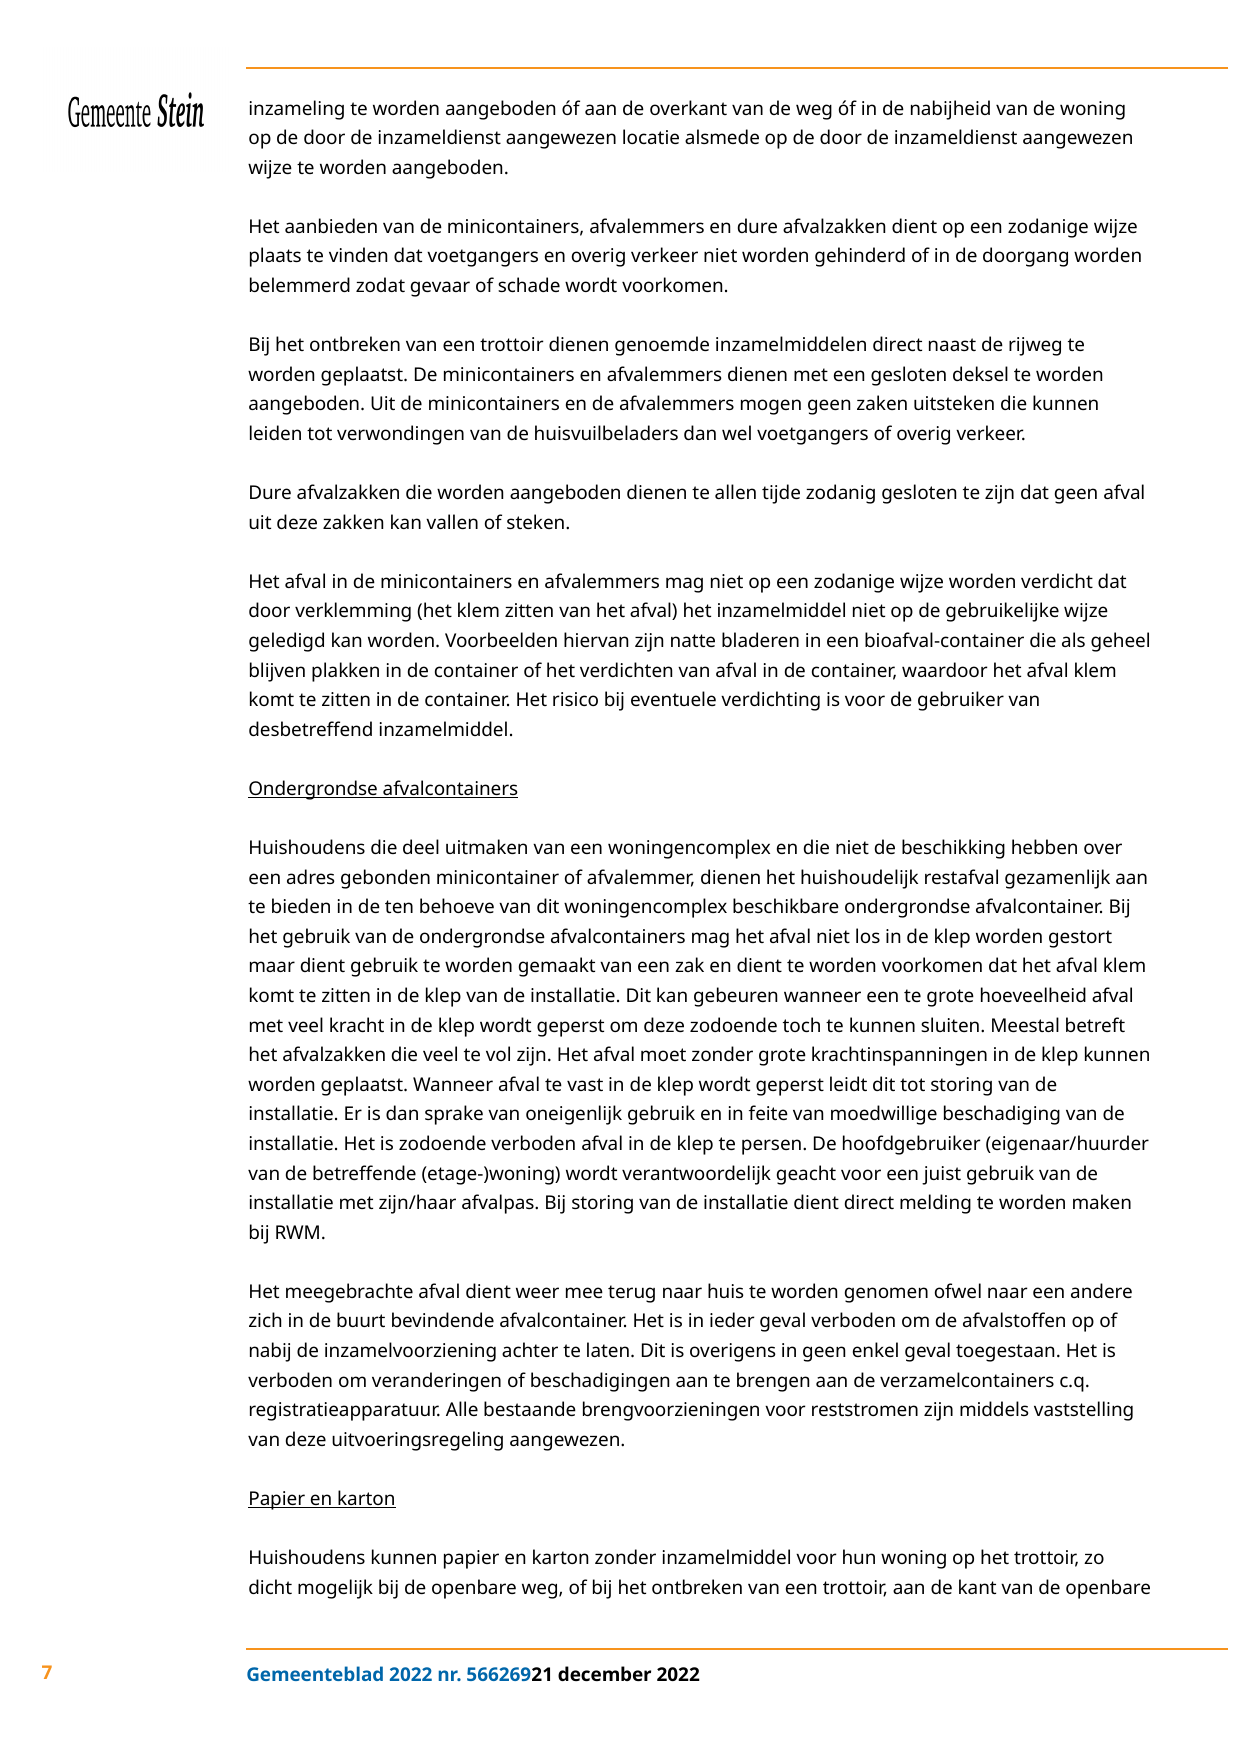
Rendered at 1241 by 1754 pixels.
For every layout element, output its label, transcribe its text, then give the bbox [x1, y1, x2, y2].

text Het afval in de minicontainers en afvalemmers mag niet op een zodanige wijze worden verdicht dat door verklemming (het klem zitten van het afval) het inzamelmiddel niet op de gebruikelijke wijze geledigd kan worden. Voorbeelden hiervan zijn natte bladeren in een bioafval-container die als geheel blijven plakken in de container of het verdichten van afval in de container, waardoor het afval klem komt te zitten in de container. Het risico bij eventuele verdichting is voor de gebruiker van desbetreffend inzamelmiddel. [248, 568, 1152, 742]
text Het meegebrachte afval dient weer mee terug naar huis te worden genomen ofwel naar een andere zich in de buurt bevindende afvalcontainer. Het is in ieder geval verboden om de afvalstoffen op of nabij de inzamelvoorziening achter te laten. Dit is overigens in geen enkel geval toegestaan. Het is verboden om veranderingen of beschadigingen aan te brengen aan de verzamelcontainers c.q. registratieapparatuur. Alle bestaande brengvoorzieningen voor reststromen zijn middels vaststelling van deze uitvoeringsregeling aangewezen. [248, 1278, 1152, 1452]
text Bij het ontbreken van een trottoir dienen genoemde inzamelmiddelen direct naast de rijweg te worden geplaatst. De minicontainers en afvalemmers dienen met een gesloten deksel te worden aangeboden. Uit de minicontainers en de afvalemmers mogen geen zaken uitsteken die kunnen leiden tot verwondingen van de huisvuilbeladers dan wel voetgangers of overig verkeer. [248, 331, 1152, 446]
text Huishoudens die deel uitmaken van een woningencomplex en die niet de beschikking hebben over een adres gebonden minicontainer of afvalemmer, dienen het huishoudelijk restafval gezamenlijk aan te bieden in de ten behoeve van dit woningencomplex beschikbare ondergrondse afvalcontainer. Bij het gebruik van de ondergrondse afvalcontainers mag het afval niet los in de klep worden gestort maar dient gebruik te worden gemaakt van een zak en dient te worden voorkomen dat het afval klem komt te zitten in de klep van de installatie. Dit kan gebeuren wanneer een te grote hoeveelheid afval met veel kracht in de klep wordt geperst om deze zodoende toch te kunnen sluiten. Meestal betreft het afvalzakken die veel te vol zijn. Het afval moet zonder grote krachtinspanningen in de klep kunnen worden geplaatst. Wanneer afval te vast in de klep wordt geperst leidt dit tot storing van de installatie. Er is dan sprake van oneigenlijk gebruik en in feite van moedwillige beschadiging van de installatie. Het is zodoende verboden afval in de klep te persen. De hoofdgebruiker (eigenaar/huurder van de betreffende (etage-)woning) wordt verantwoordelijk geacht voor een juist gebruik van de installatie met zijn/haar afvalpas. Bij storing van de installatie dient direct melding te worden maken bij RWM. [248, 834, 1152, 1245]
text Dure afvalzakken die worden aangeboden dienen te allen tijde zodanig gesloten te zijn dat geen afval uit deze zakken kan vallen of steken. [248, 479, 1152, 535]
text Ondergrondse afvalcontainers [248, 775, 1152, 801]
picture [41, 47, 231, 172]
text Papier en karton [248, 1485, 1152, 1511]
text inzameling te worden aangeboden óf aan de overkant van de weg óf in de nabijheid van de woning op de door de inzameldienst aangewezen locatie alsmede op de door de inzameldienst aangewezen wijze te worden aangeboden. [248, 95, 1152, 180]
text Huishoudens kunnen papier en karton zonder inzamelmiddel voor hun woning op het trottoir, zo dicht mogelijk bij de openbare weg, of bij het ontbreken van een trottoir, aan de kant van de openbare [248, 1544, 1152, 1600]
text Het aanbieden van de minicontainers, afvalemmers en dure afvalzakken dient op een zodanige wijze plaats te vinden dat voetgangers en overig verkeer niet worden gehinderd of in de doorgang worden belemmerd zodat gevaar of schade wordt voorkomen. [248, 213, 1152, 298]
